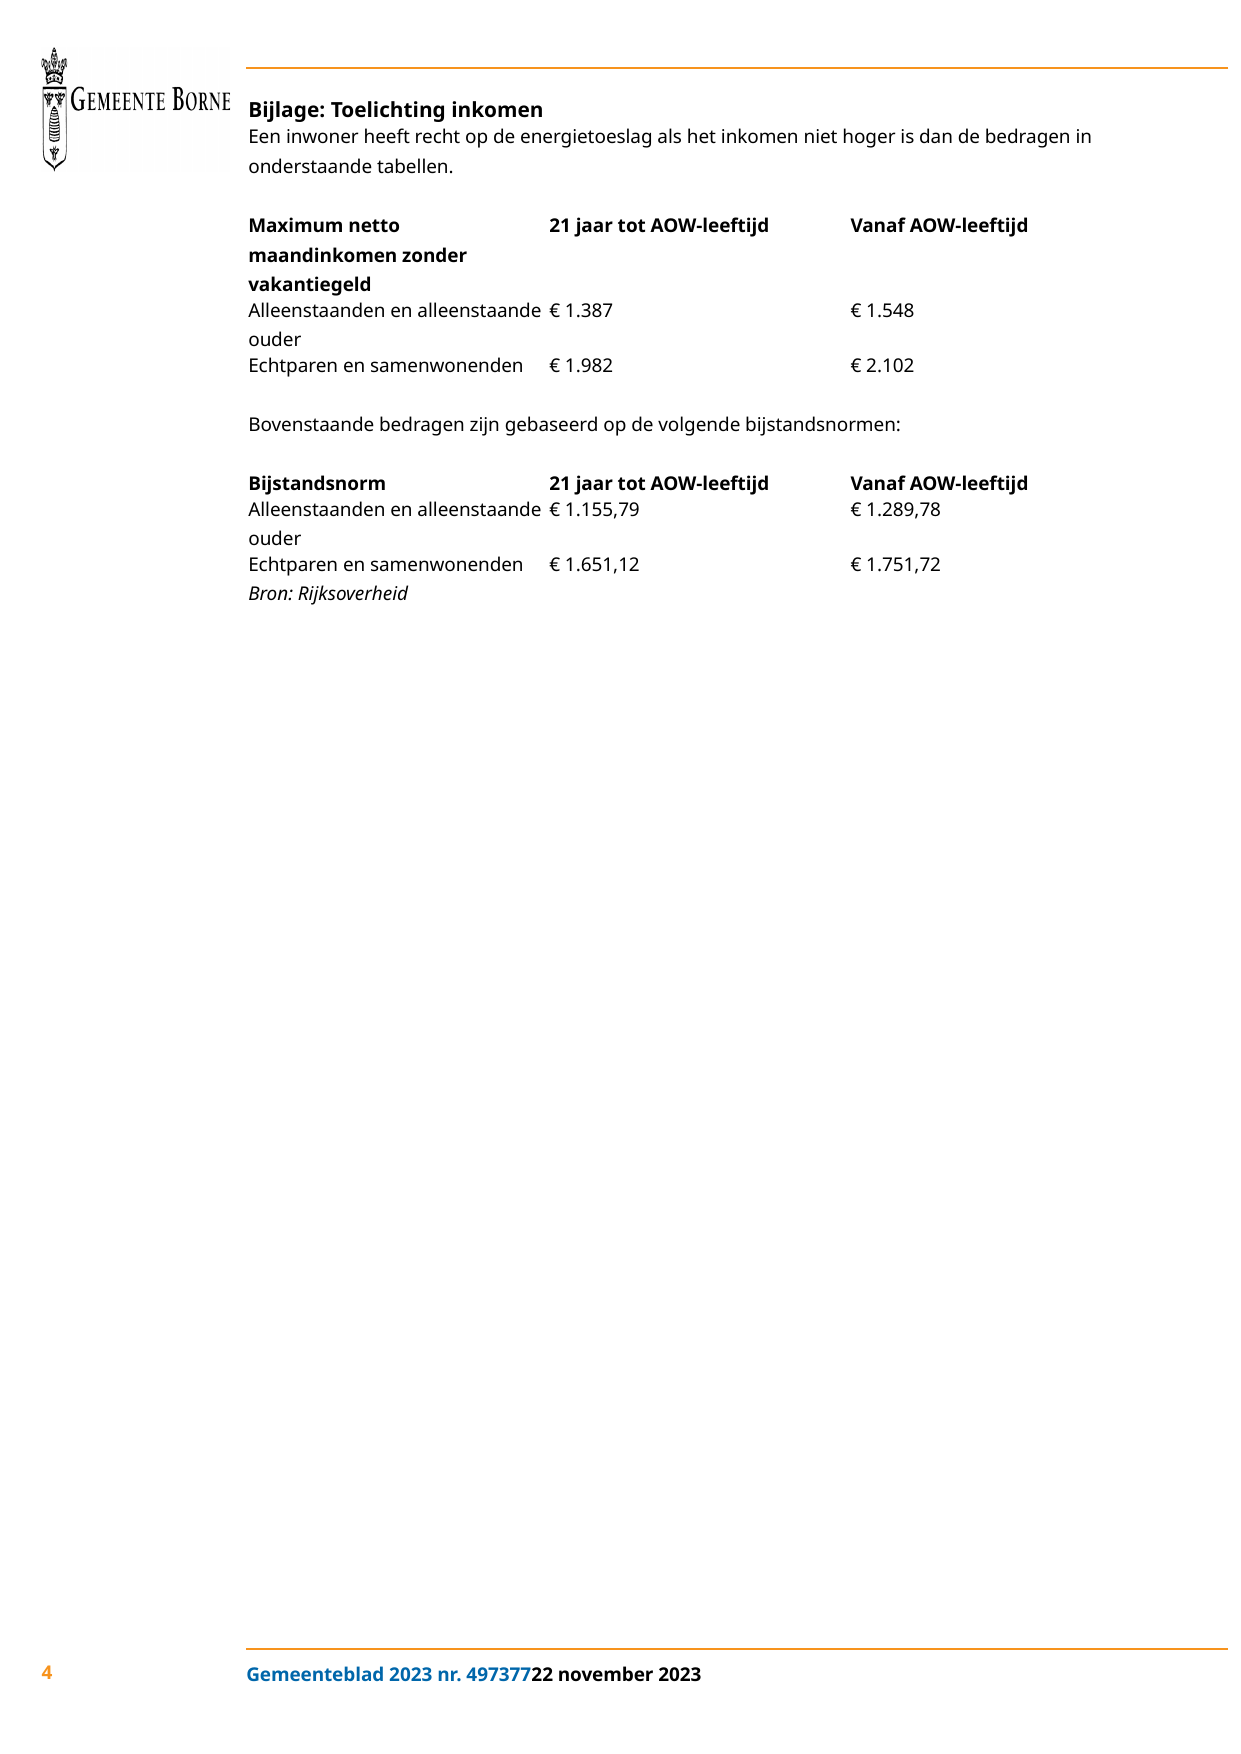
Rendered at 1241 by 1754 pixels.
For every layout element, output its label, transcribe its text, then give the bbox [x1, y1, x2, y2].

table_header Maximum netto maandinkomen zonder vakantiegeld [248, 212, 549, 297]
table_cell € 1.155,79 [549, 496, 850, 551]
table_header Vanaf AOW-leeftijd [850, 212, 1152, 297]
table_cell € 1.651,12 [549, 551, 850, 577]
table_header 21 jaar tot AOW-leeftijd [549, 470, 850, 496]
table_cell € 1.548 [850, 297, 1152, 352]
text Een inwoner heeft recht op de energietoeslag als het inkomen niet hoger is dan de bedragen in onderstaande tabellen. [248, 123, 1152, 179]
table_cell Alleenstaanden en alleenstaande ouder [248, 297, 549, 352]
table_header Bijstandsnorm [248, 470, 549, 496]
table_cell € 1.751,72 [850, 551, 1152, 577]
text Bijlage: Toelichting inkomen [248, 95, 1152, 123]
table_cell € 1.982 [549, 353, 850, 378]
table_cell € 1.387 [549, 297, 850, 352]
picture [41, 47, 231, 172]
table_cell Alleenstaanden en alleenstaande ouder [248, 496, 549, 551]
text Bron: Rijksoverheid [248, 580, 1152, 606]
table_cell Echtparen en samenwonenden [248, 353, 549, 378]
text Bovenstaande bedragen zijn gebaseerd op de volgende bijstandsnormen: [248, 411, 1152, 437]
table_cell Echtparen en samenwonenden [248, 551, 549, 577]
table_cell € 1.289,78 [850, 496, 1152, 551]
table_header Vanaf AOW-leeftijd [850, 470, 1152, 496]
table_cell € 2.102 [850, 353, 1152, 378]
table_header 21 jaar tot AOW-leeftijd [549, 212, 850, 297]
